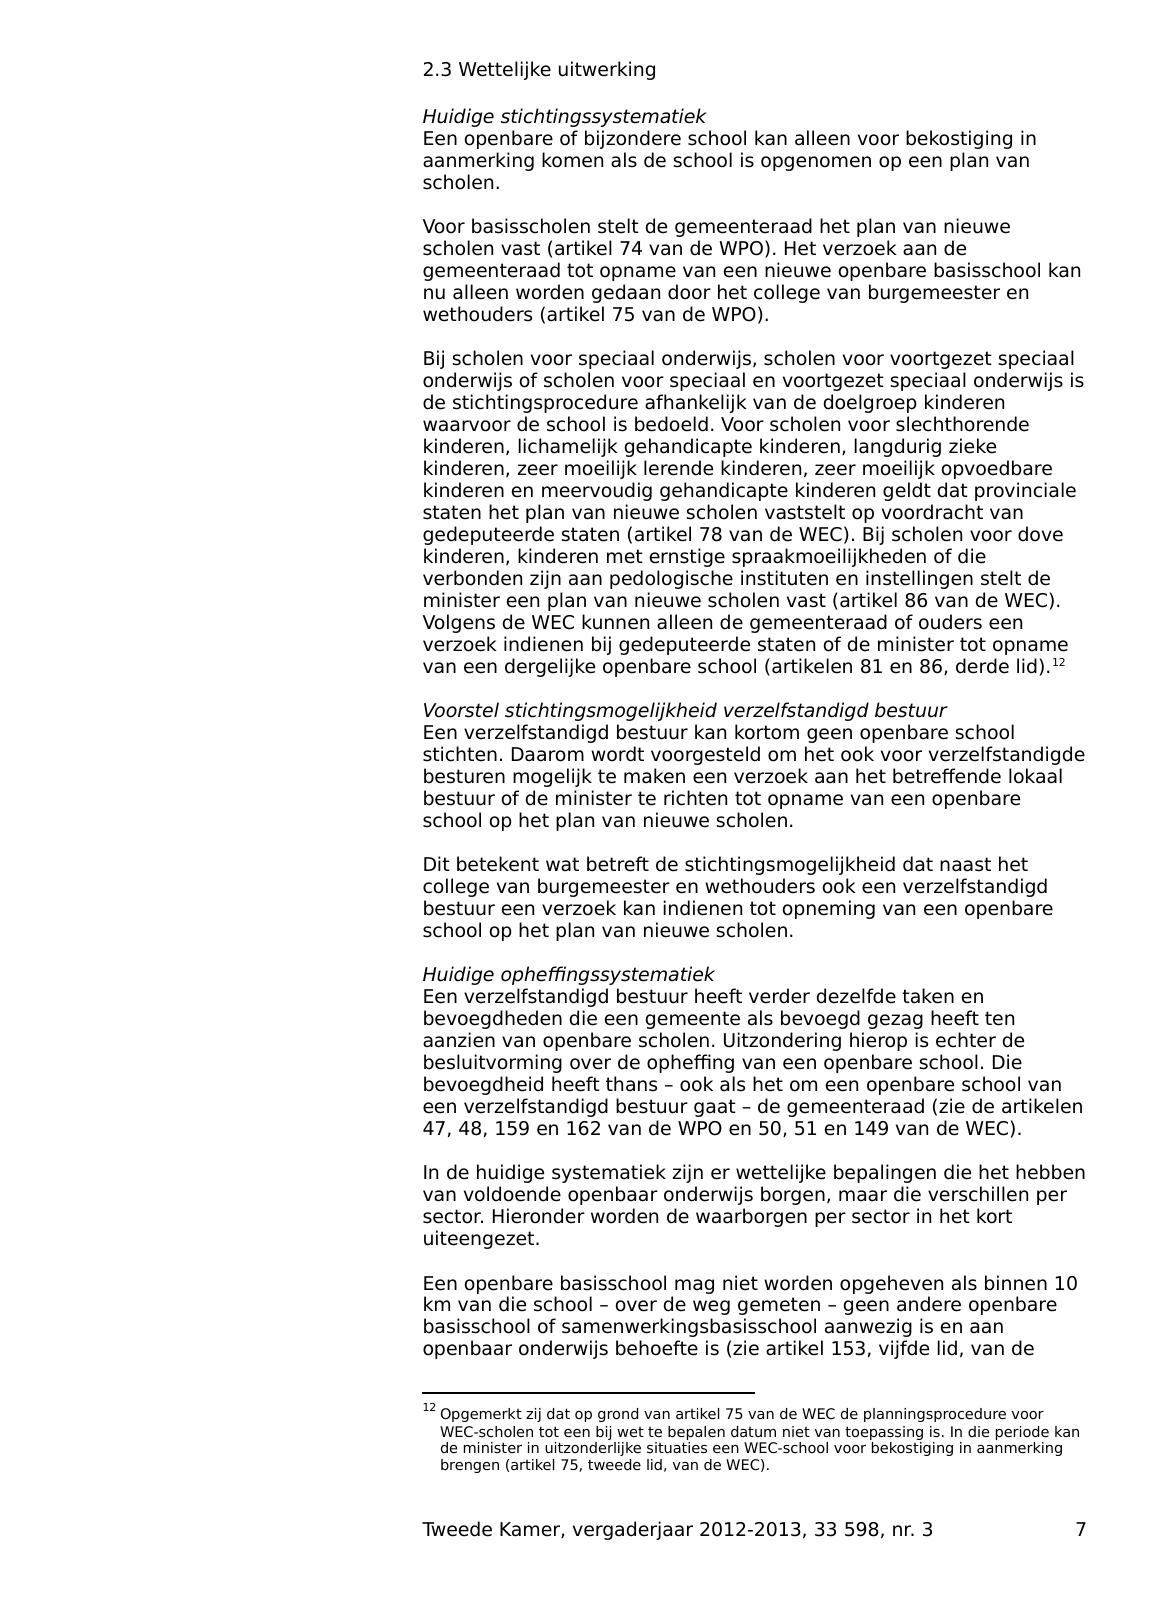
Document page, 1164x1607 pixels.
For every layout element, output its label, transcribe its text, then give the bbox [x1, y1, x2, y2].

text Dit betekent wat betreft de stichtingsmogelijkheid dat naast het college van burgemeester en wethouders ook een verzelfstandigd bestuur een verzoek kan indienen tot opneming van een openbare school op het plan van nieuwe scholen. [422, 854, 1087, 942]
text Een openbare of bijzondere school kan alleen voor bekostiging in aanmerking komen als de school is opgenomen op een plan van scholen. [422, 128, 1087, 194]
text Opgemerkt zij dat op grond van artikel 75 van de WEC de planningsprocedure voor WEC-scholen tot een bij wet te bepalen datum niet van toepassing is. In die periode kan de minister in uitzonderlijke situaties een WEC-school voor bekostiging in aanmerking brengen (artikel 75, tweede lid, van de WEC). [422, 1402, 1087, 1474]
text Bij scholen voor speciaal onderwijs, scholen voor voortgezet speciaal onderwijs of scholen voor speciaal en voortgezet speciaal onderwijs is de stichtingsprocedure afhankelijk van de doelgroep kinderen waarvoor de school is bedoeld. Voor scholen voor slechthorende kinderen, lichamelijk gehandicapte kinderen, langdurig zieke kinderen, zeer moeilijk lerende kinderen, zeer moeilijk opvoedbare kinderen en meervoudig gehandicapte kinderen geldt dat provinciale staten het plan van nieuwe scholen vaststelt op voordracht van gedeputeerde staten (artikel 78 van de WEC). Bij scholen voor dove kinderen, kinderen met ernstige spraakmoeilijkheden of die verbonden zijn aan pedologische instituten en instellingen stelt de minister een plan van nieuwe scholen vast (artikel 86 van de WEC). Volgens de WEC kunnen alleen de gemeenteraad of ouders een verzoek indienen bij gedeputeerde staten of de minister tot opname van een dergelijke openbare school (artikelen 81 en 86, derde lid). [422, 348, 1087, 678]
text Een openbare basisschool mag niet worden opgeheven als binnen 10 km van die school – over de weg gemeten – geen andere openbare basisschool of samenwerkingsbasisschool aanwezig is en aan openbaar onderwijs behoefte is (zie artikel 153, vijfde lid, van de [422, 1272, 1087, 1360]
text Voor basisscholen stelt de gemeenteraad het plan van nieuwe scholen vast (artikel 74 van de WPO). Het verzoek aan de gemeenteraad tot opname van een nieuwe openbare basisschool kan nu alleen worden gedaan door het college van burgemeester en wethouders (artikel 75 van de WPO). [422, 216, 1087, 326]
subtitle Huidige stichtingssystematiek [422, 106, 1087, 128]
subtitle Voorstel stichtingsmogelijkheid verzelfstandigd bestuur [422, 700, 1087, 722]
text In de huidige systematiek zijn er wettelijke bepalingen die het hebben van voldoende openbaar onderwijs borgen, maar die verschillen per sector. Hieronder worden de waarborgen per sector in het kort uiteengezet. [422, 1162, 1087, 1250]
text Een verzelfstandigd bestuur heeft verder dezelfde taken en bevoegdheden die een gemeente als bevoegd gezag heeft ten aanzien van openbare scholen. Uitzondering hierop is echter de besluitvorming over de opheffing van een openbare school. Die bevoegdheid heeft thans – ook als het om een openbare school van een verzelfstandigd bestuur gaat – de gemeenteraad (zie de artikelen 47, 48, 159 en 162 van de WPO en 50, 51 en 149 van de WEC). [422, 986, 1087, 1140]
subtitle 2.3 Wettelijke uitwerking [422, 59, 1087, 81]
text Een verzelfstandigd bestuur kan kortom geen openbare school stichten. Daarom wordt voorgesteld om het ook voor verzelfstandigde besturen mogelijk te maken een verzoek aan het betreffende lokaal bestuur of de minister te richten tot opname van een openbare school op het plan van nieuwe scholen. [422, 722, 1087, 832]
subtitle Huidige opheffingssystematiek [422, 964, 1087, 986]
